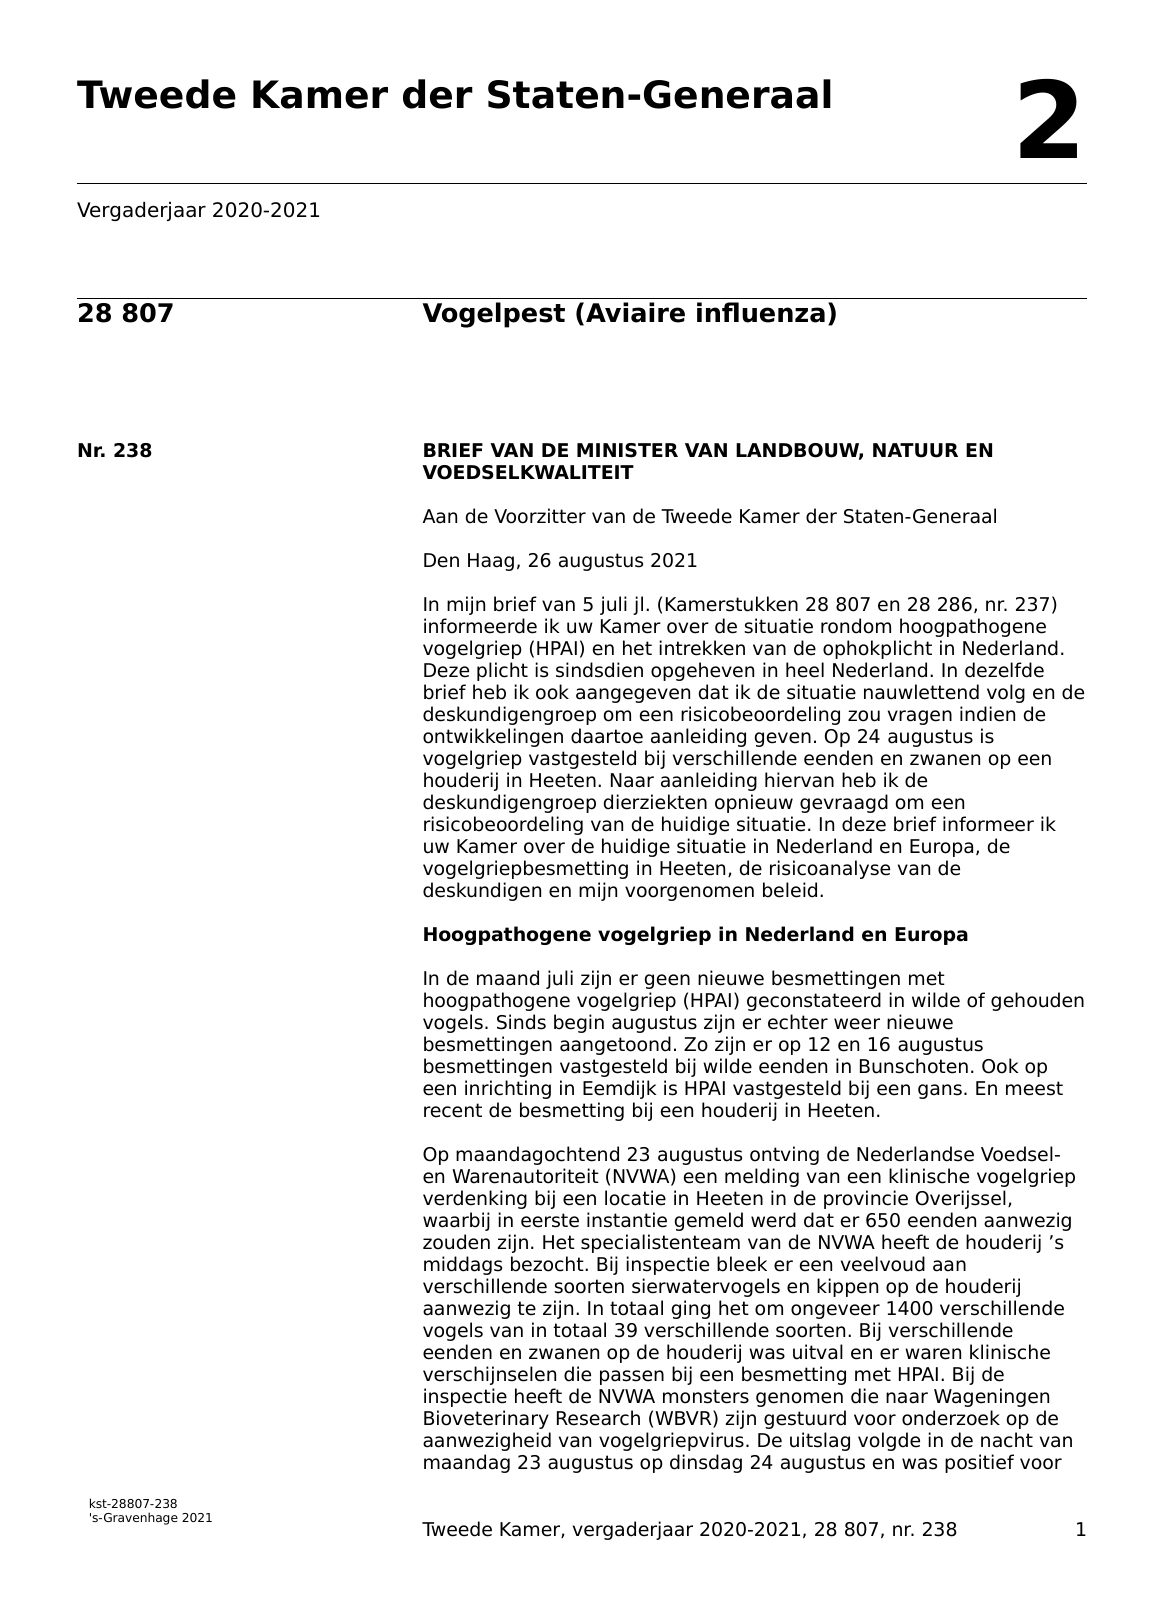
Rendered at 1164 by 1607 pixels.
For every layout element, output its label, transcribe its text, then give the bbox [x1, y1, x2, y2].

text In de maand juli zijn er geen nieuwe besmettingen met hoogpathogene vogelgriep (HPAI) geconstateerd in wilde of gehouden vogels. Sinds begin augustus zijn er echter weer nieuwe besmettingen aangetoond. Zo zijn er op 12 en 16 augustus besmettingen vastgesteld bij wilde eenden in Bunschoten. Ook op een inrichting in Eemdijk is HPAI vastgesteld bij een gans. En meest recent de besmetting bij een houderij in Heeten. [422, 968, 1087, 1122]
subtitle Hoogpathogene vogelgriep in Nederland en Europa [422, 924, 1087, 946]
table_cell Vergaderjaar 2020-2021 [77, 184, 1087, 298]
subtitle Nr. 238 BRIEF VAN DE MINISTER VAN LANDBOUW, NATUUR EN VOEDSELKWALITEIT [77, 440, 1087, 484]
text 's-Gravenhage 2021 [88, 1511, 323, 1525]
text In mijn brief van 5 juli jl. (Kamerstukken 28 807 en 28 286, nr. 237) informeerde ik uw Kamer over de situatie rondom hoogpathogene vogelgriep (HPAI) en het intrekken van de ophokplicht in Nederland. Deze plicht is sindsdien opgeheven in heel Nederland. In dezelfde brief heb ik ook aangegeven dat ik de situatie nauwlettend volg en de deskundigengroep om een risicobeoordeling zou vragen indien de ontwikkelingen daartoe aanleiding geven. Op 24 augustus is vogelgriep vastgesteld bij verschillende eenden en zwanen op een houderij in Heeten. Naar aanleiding hiervan heb ik de deskundigengroep dierziekten opnieuw gevraagd om een risicobeoordeling van de huidige situatie. In deze brief informeer ik uw Kamer over de huidige situatie in Nederland en Europa, de vogelgriepbesmetting in Heeten, de risicoanalyse van de deskundigen en mijn voorgenomen beleid. [422, 594, 1087, 902]
text kst-28807-238 [88, 1497, 323, 1511]
text Op maandagochtend 23 augustus ontving de Nederlandse Voedsel- en Warenautoriteit (NVWA) een melding van een klinische vogelgriep verdenking bij een locatie in Heeten in de provincie Overijssel, waarbij in eerste instantie gemeld werd dat er 650 eenden aanwezig zouden zijn. Het specialistenteam van de NVWA heeft de houderij ’s middags bezocht. Bij inspectie bleek er een veelvoud aan verschillende soorten sierwatervogels en kippen op de houderij aanwezig te zijn. In totaal ging het om ongeveer 1400 verschillende vogels van in totaal 39 verschillende soorten. Bij verschillende eenden en zwanen op de houderij was uitval en er waren klinische verschijnselen die passen bij een besmetting met HPAI. Bij de inspectie heeft de NVWA monsters genomen die naar Wageningen Bioveterinary Research (WBVR) zijn gestuurd voor onderzoek op de aanwezigheid van vogelgriepvirus. De uitslag volgde in de nacht van maandag 23 augustus op dinsdag 24 augustus en was positief voor [422, 1144, 1087, 1474]
subtitle 28 807 Vogelpest (Aviaire influenza) [77, 299, 1087, 329]
text Aan de Voorzitter van de Tweede Kamer der Staten-Generaal [422, 506, 1087, 528]
table_header Tweede Kamer der Staten-Generaal [77, 59, 886, 183]
table_header 2 [886, 59, 1087, 183]
text Den Haag, 26 augustus 2021 [422, 550, 1087, 572]
